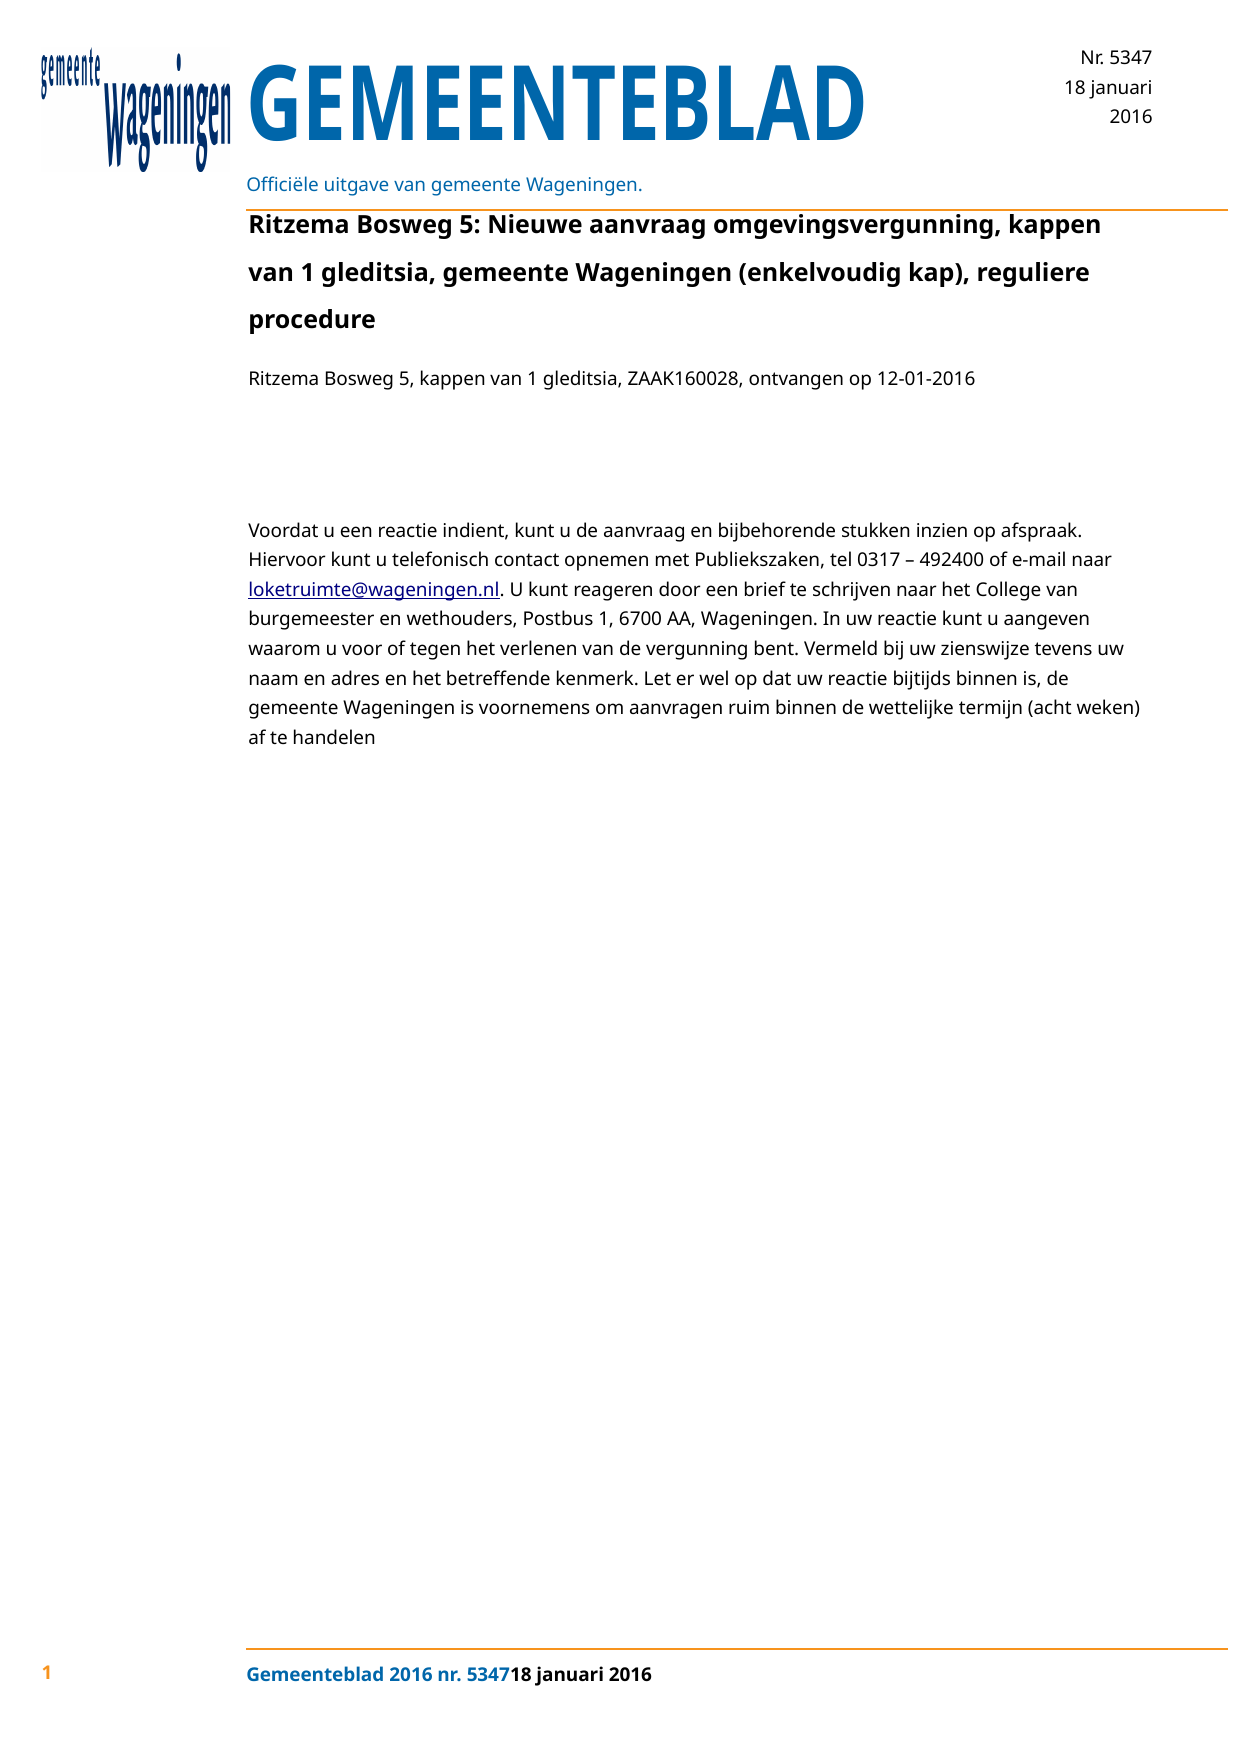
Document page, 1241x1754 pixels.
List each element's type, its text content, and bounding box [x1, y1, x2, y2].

text Ritzema Bosweg 5, kappen van 1 gleditsia, ZAAK160028, ontvangen op 12-01-2016 [248, 366, 1152, 391]
text Voordat u een reactie indient, kunt u de aanvraag en bijbehorende stukken inzien op afspraak. Hiervoor kunt u telefonisch contact opnemen met Publiekszaken, tel 0317 – 492400 of e-mail naar loketruimte@wageningen.nl. U kunt reageren door een brief te schrijven naar het College van burgemeester en wethouders, Postbus 1, 6700 AA, Wageningen. In uw reactie kunt u aangeven waarom u voor of tegen het verlenen van de vergunning bent. Vermeld bij uw zienswijze tevens uw naam en adres en het betreffende kenmerk. Let er wel op dat uw reactie bijtijds binnen is, de gemeente Wageningen is voornemens om aanvragen ruim binnen de wettelijke termijn (acht weken) af te handelen [248, 517, 1152, 749]
text Ritzema Bosweg 5: Nieuwe aanvraag omgevingsvergunning, kappen van 1 gleditsia, gemeente Wageningen (enkelvoudig kap), reguliere procedure [248, 211, 1152, 336]
picture [41, 47, 231, 172]
